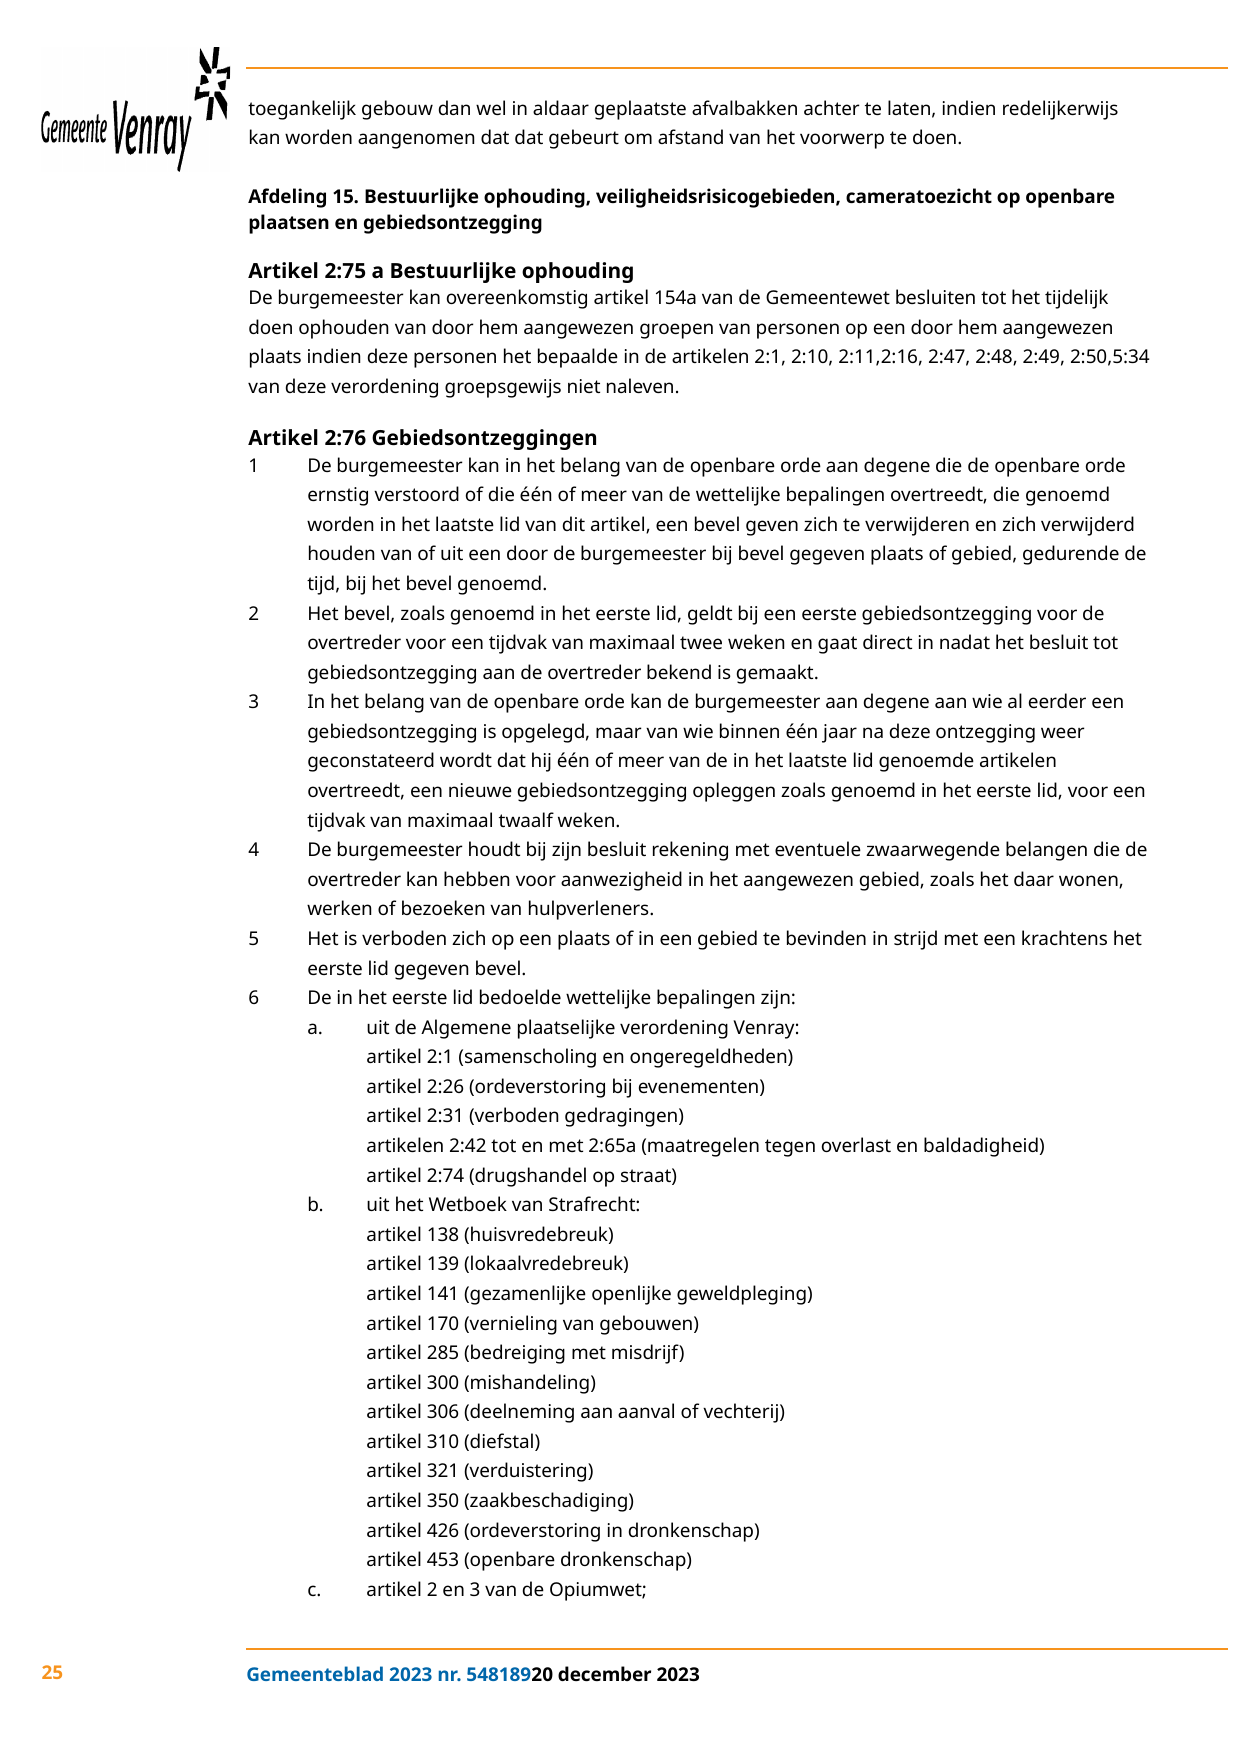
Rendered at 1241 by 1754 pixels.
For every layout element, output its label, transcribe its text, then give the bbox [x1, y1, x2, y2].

list Het is verboden zich op een plaats of in een gebied te bevinden in strijd met een krachtens het eerste lid gegeven bevel. [248, 925, 1152, 981]
list artikel 2:74 (drugshandel op straat) [307, 1162, 1152, 1188]
list artikel 139 (lokaalvredebreuk) [307, 1251, 1152, 1276]
list artikel 141 (gezamenlijke openlijke geweldpleging) [307, 1280, 1152, 1306]
text Afdeling 15. Bestuurlijke ophouding, veiligheidsrisicogebieden, cameratoezicht op openbare plaatsen en gebiedsontzegging [248, 183, 1152, 235]
list uit het Wetboek van Strafrecht: [307, 1191, 1152, 1217]
list artikel 350 (zaakbeschadiging) [307, 1487, 1152, 1513]
text Artikel 2:76 Gebiedsontzeggingen [248, 423, 1152, 452]
list artikel 306 (deelneming aan aanval of vechterij) [307, 1398, 1152, 1424]
picture [41, 47, 231, 172]
list artikel 300 (mishandeling) [307, 1369, 1152, 1395]
text Artikel 2:75 a Bestuurlijke ophouding [248, 256, 1152, 284]
list De burgemeester houdt bij zijn besluit rekening met eventuele zwaarwegende belangen die de overtreder kan hebben voor aanwezigheid in het aangewezen gebied, zoals het daar wonen, werken of bezoeken van hulpverleners. [248, 836, 1152, 921]
list Het bevel, zoals genoemd in het eerste lid, geldt bij een eerste gebiedsontzegging voor de overtreder voor een tijdvak van maximaal twee weken en gaat direct in nadat het besluit tot gebiedsontzegging aan de overtreder bekend is gemaakt. [248, 600, 1152, 685]
list De in het eerste lid bedoelde wettelijke bepalingen zijn: [248, 984, 1152, 1010]
text De burgemeester kan overeenkomstig artikel 154a van de Gemeentewet besluiten tot het tijdelijk doen ophouden van door hem aangewezen groepen van personen op een door hem aangewezen plaats indien deze personen het bepaalde in de artikelen 2:1, 2:10, 2:11,2:16, 2:47, 2:48, 2:49, 2:50,5:34 van deze verordening groepsgewijs niet naleven. [248, 284, 1152, 399]
list In het belang van de openbare orde kan de burgemeester aan degene aan wie al eerder een gebiedsontzegging is opgelegd, maar van wie binnen één jaar na deze ontzegging weer geconstateerd wordt dat hij één of meer van de in het laatste lid genoemde artikelen overtreedt, een nieuwe gebiedsontzegging opleggen zoals genoemd in het eerste lid, voor een tijdvak van maximaal twaalf weken. [248, 688, 1152, 833]
list artikel 285 (bedreiging met misdrijf) [307, 1339, 1152, 1365]
list artikel 138 (huisvredebreuk) [307, 1221, 1152, 1247]
list artikel 170 (vernieling van gebouwen) [307, 1310, 1152, 1336]
list artikel 426 (ordeverstoring in dronkenschap) [307, 1517, 1152, 1543]
list artikel 2 en 3 van de Opiumwet; [307, 1576, 1152, 1602]
list artikel 2:31 (verboden gedragingen) [307, 1103, 1152, 1128]
list artikelen 2:42 tot en met 2:65a (maatregelen tegen overlast en baldadigheid) [307, 1132, 1152, 1158]
list artikel 2:1 (samenscholing en ongeregeldheden) [307, 1043, 1152, 1069]
list artikel 2:26 (ordeverstoring bij evenementen) [307, 1073, 1152, 1099]
list artikel 453 (openbare dronkenschap) [307, 1546, 1152, 1572]
list artikel 310 (diefstal) [307, 1428, 1152, 1454]
list uit de Algemene plaatselijke verordening Venray: [307, 1014, 1152, 1040]
text toegankelijk gebouw dan wel in aldaar geplaatste afvalbakken achter te laten, indien redelijkerwijs kan worden aangenomen dat dat gebeurt om afstand van het voorwerp te doen. [248, 95, 1152, 150]
list De burgemeester kan in het belang van de openbare orde aan degene die de openbare orde ernstig verstoord of die één of meer van de wettelijke bepalingen overtreedt, die genoemd worden in het laatste lid van dit artikel, een bevel geven zich te verwijderen en zich verwijderd houden van of uit een door de burgemeester bij bevel gegeven plaats of gebied, gedurende de tijd, bij het bevel genoemd. [248, 452, 1152, 596]
list artikel 321 (verduistering) [307, 1458, 1152, 1483]
